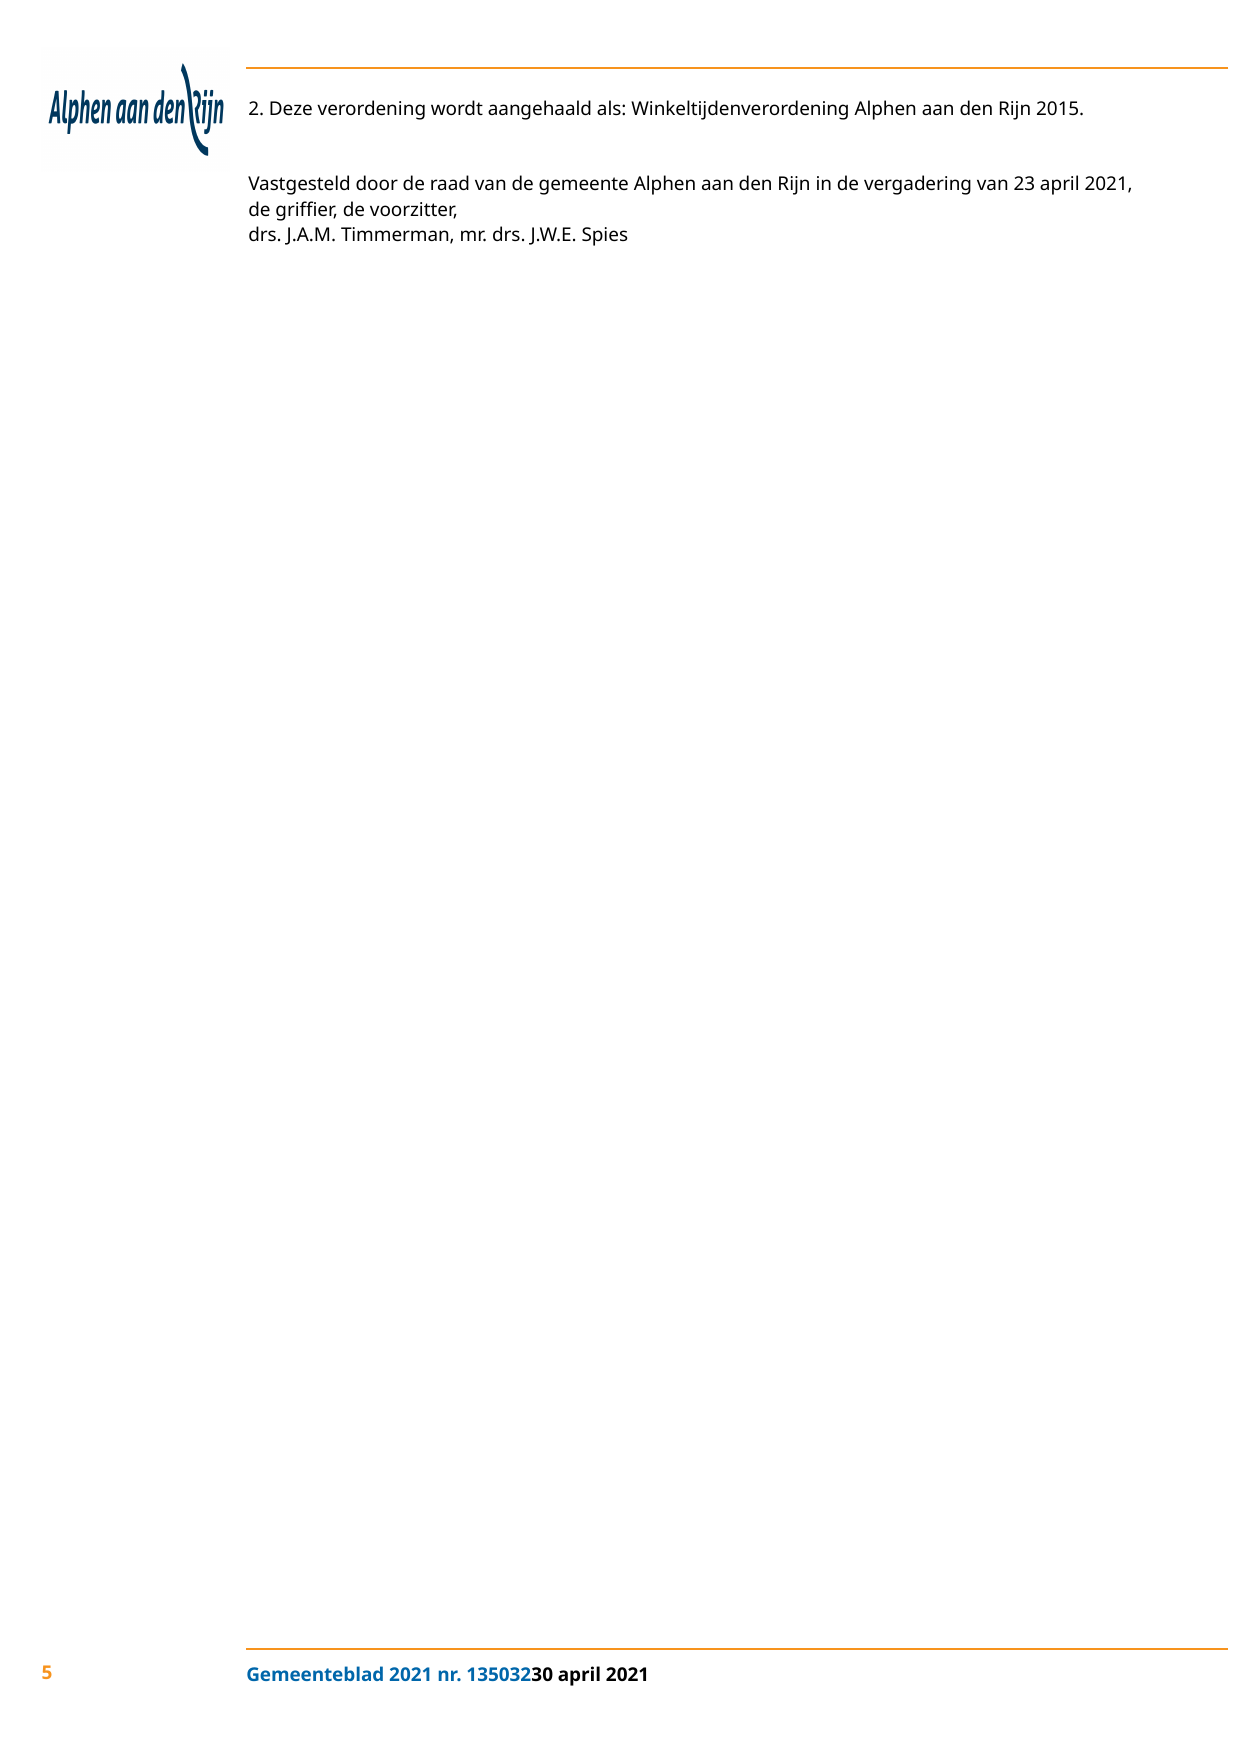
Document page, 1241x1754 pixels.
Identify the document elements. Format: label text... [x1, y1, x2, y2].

text Vastgesteld door de raad van de gemeente Alphen aan den Rijn in de vergadering van 23 april 2021, [248, 170, 1152, 196]
text 2. Deze verordening wordt aangehaald als: Winkeltijdenverordening Alphen aan den Rijn 2015. [248, 95, 1152, 121]
picture [41, 47, 231, 172]
text drs. J.A.M. Timmerman, mr. drs. J.W.E. Spies [248, 221, 1152, 247]
text de griffier, de voorzitter, [248, 196, 1152, 221]
